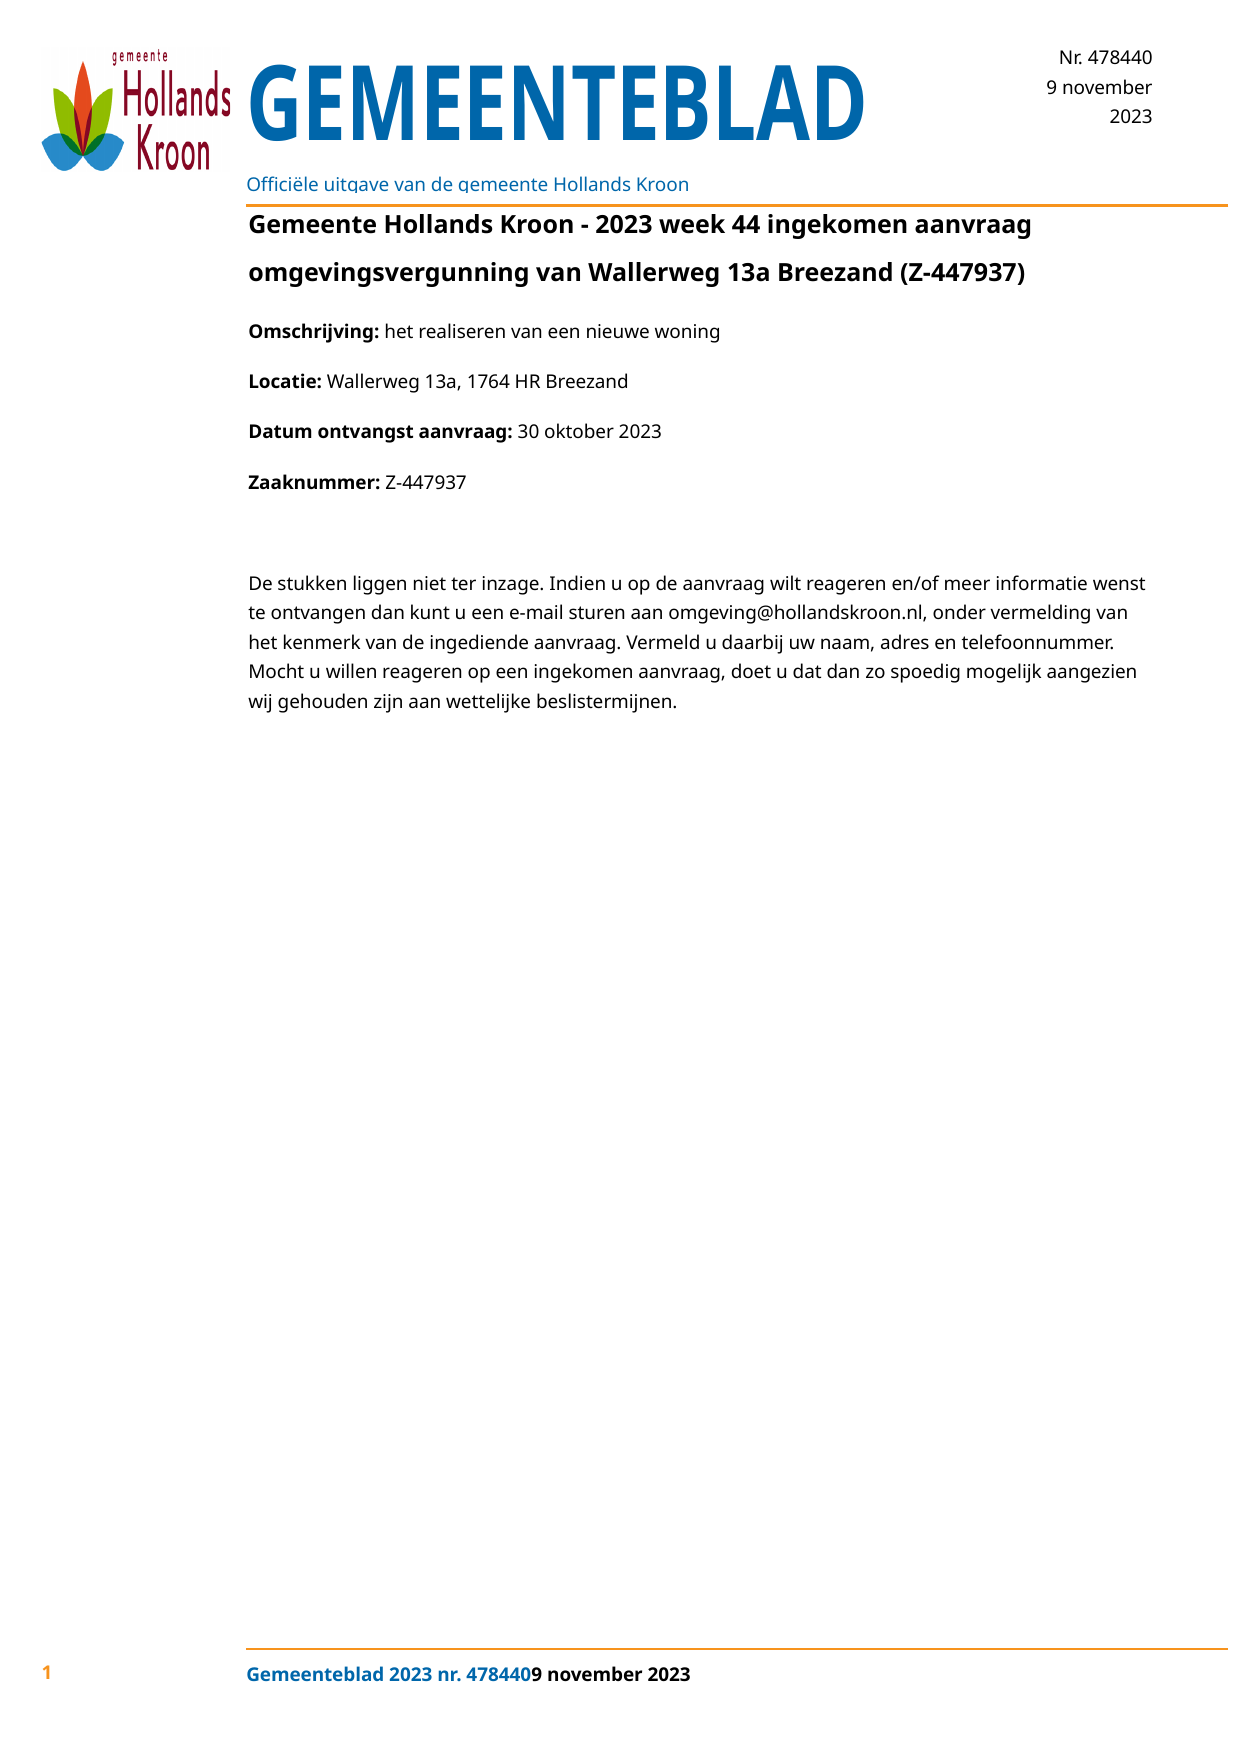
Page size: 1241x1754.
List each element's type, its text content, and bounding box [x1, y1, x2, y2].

text Gemeente Hollands Kroon - 2023 week 44 ingekomen aanvraag omgevingsvergunning van Wallerweg 13a Breezand (Z-447937) [248, 207, 1152, 288]
picture [41, 47, 231, 172]
text Omschrijving: het realiseren van een nieuwe woning [248, 318, 1152, 344]
text Datum ontvangst aanvraag: 30 oktober 2023 [248, 419, 1152, 444]
text Zaaknummer: Z-447937 [248, 469, 1152, 495]
text Locatie: Wallerweg 13a, 1764 HR Breezand [248, 368, 1152, 394]
text De stukken liggen niet ter inzage. Indien u op de aanvraag wilt reageren en/of meer informatie wenst te ontvangen dan kunt u een e-mail sturen aan omgeving@hollandskroon.nl, onder vermelding van het kenmerk van de ingediende aanvraag. Vermeld u daarbij uw naam, adres en telefoonnummer. Mocht u willen reageren op een ingekomen aanvraag, doet u dat dan zo spoedig mogelijk aangezien wij gehouden zijn aan wettelijke beslistermijnen. [248, 570, 1152, 714]
